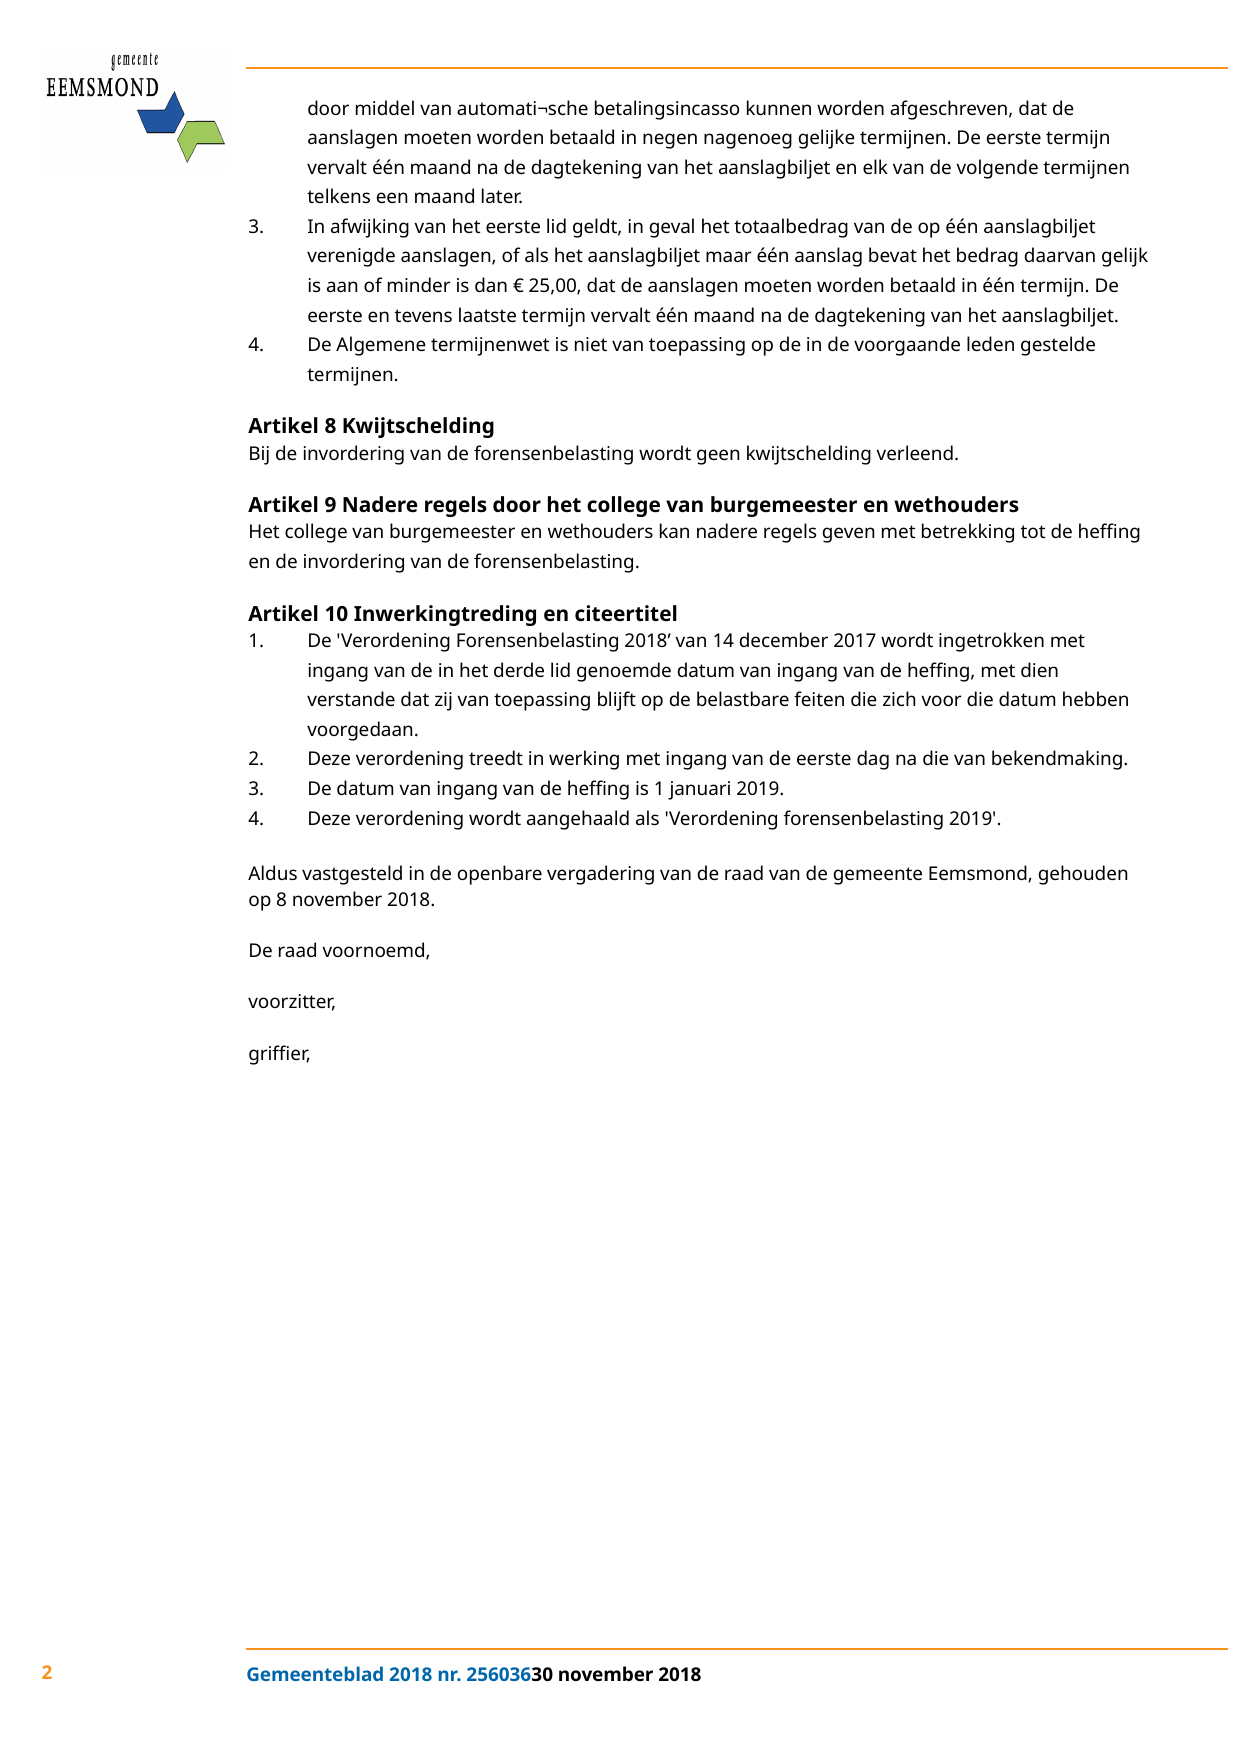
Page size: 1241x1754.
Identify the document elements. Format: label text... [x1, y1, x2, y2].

text Aldus vastgesteld in de openbare vergadering van de raad van de gemeente Eemsmond, gehouden op 8 november 2018. [248, 860, 1152, 911]
text Artikel 8 Kwijtschelding [248, 411, 1152, 440]
list In afwijking van het eerste lid geldt, in geval het totaalbedrag van de op één aanslagbiljet verenigde aanslagen, of als het aanslagbiljet maar één aanslag bevat het bedrag daarvan gelijk is aan of minder is dan € 25,00, dat de aanslagen moeten worden betaald in één termijn. De eerste en tevens laatste termijn vervalt één maand na de dagtekening van het aanslagbiljet. [248, 213, 1152, 328]
list Deze verordening wordt aangehaald als 'Verordening forensenbelasting 2019'. [248, 805, 1152, 830]
list Deze verordening treedt in werking met ingang van de eerste dag na die van bekendmaking. [248, 746, 1152, 771]
text Artikel 9 Nadere regels door het college van burgemeester en wethouders [248, 490, 1152, 519]
picture [41, 47, 231, 172]
list De 'Verordening Forensenbelasting 2018’ van 14 december 2017 wordt ingetrokken met ingang van de in het derde lid genoemde datum van ingang van de heffing, met dien verstande dat zij van toepassing blijft op de belastbare feiten die zich voor die datum hebben voorgedaan. [248, 627, 1152, 742]
text Het college van burgemeester en wethouders kan nadere regels geven met betrekking tot de heffing en de invordering van de forensenbelasting. [248, 519, 1152, 574]
text voorzitter, [248, 989, 1152, 1014]
text Bij de invordering van de forensenbelasting wordt geen kwijtschelding verleend. [248, 440, 1152, 466]
text Artikel 10 Inwerkingtreding en citeertitel [248, 599, 1152, 627]
text griffier, [248, 1040, 1152, 1066]
text De raad voornoemd, [248, 937, 1152, 963]
list De Algemene termijnenwet is niet van toepassing op de in de voorgaande leden gestelde termijnen. [248, 331, 1152, 387]
list De datum van ingang van de heffing is 1 januari 2019. [248, 775, 1152, 801]
list door middel van automati¬sche betalingsincasso kunnen worden afgeschreven, dat de aanslagen moeten worden betaald in negen nagenoeg gelijke termijnen. De eerste termijn vervalt één maand na de dagtekening van het aanslagbiljet en elk van de volgende termijnen telkens een maand later. [248, 95, 1152, 209]
